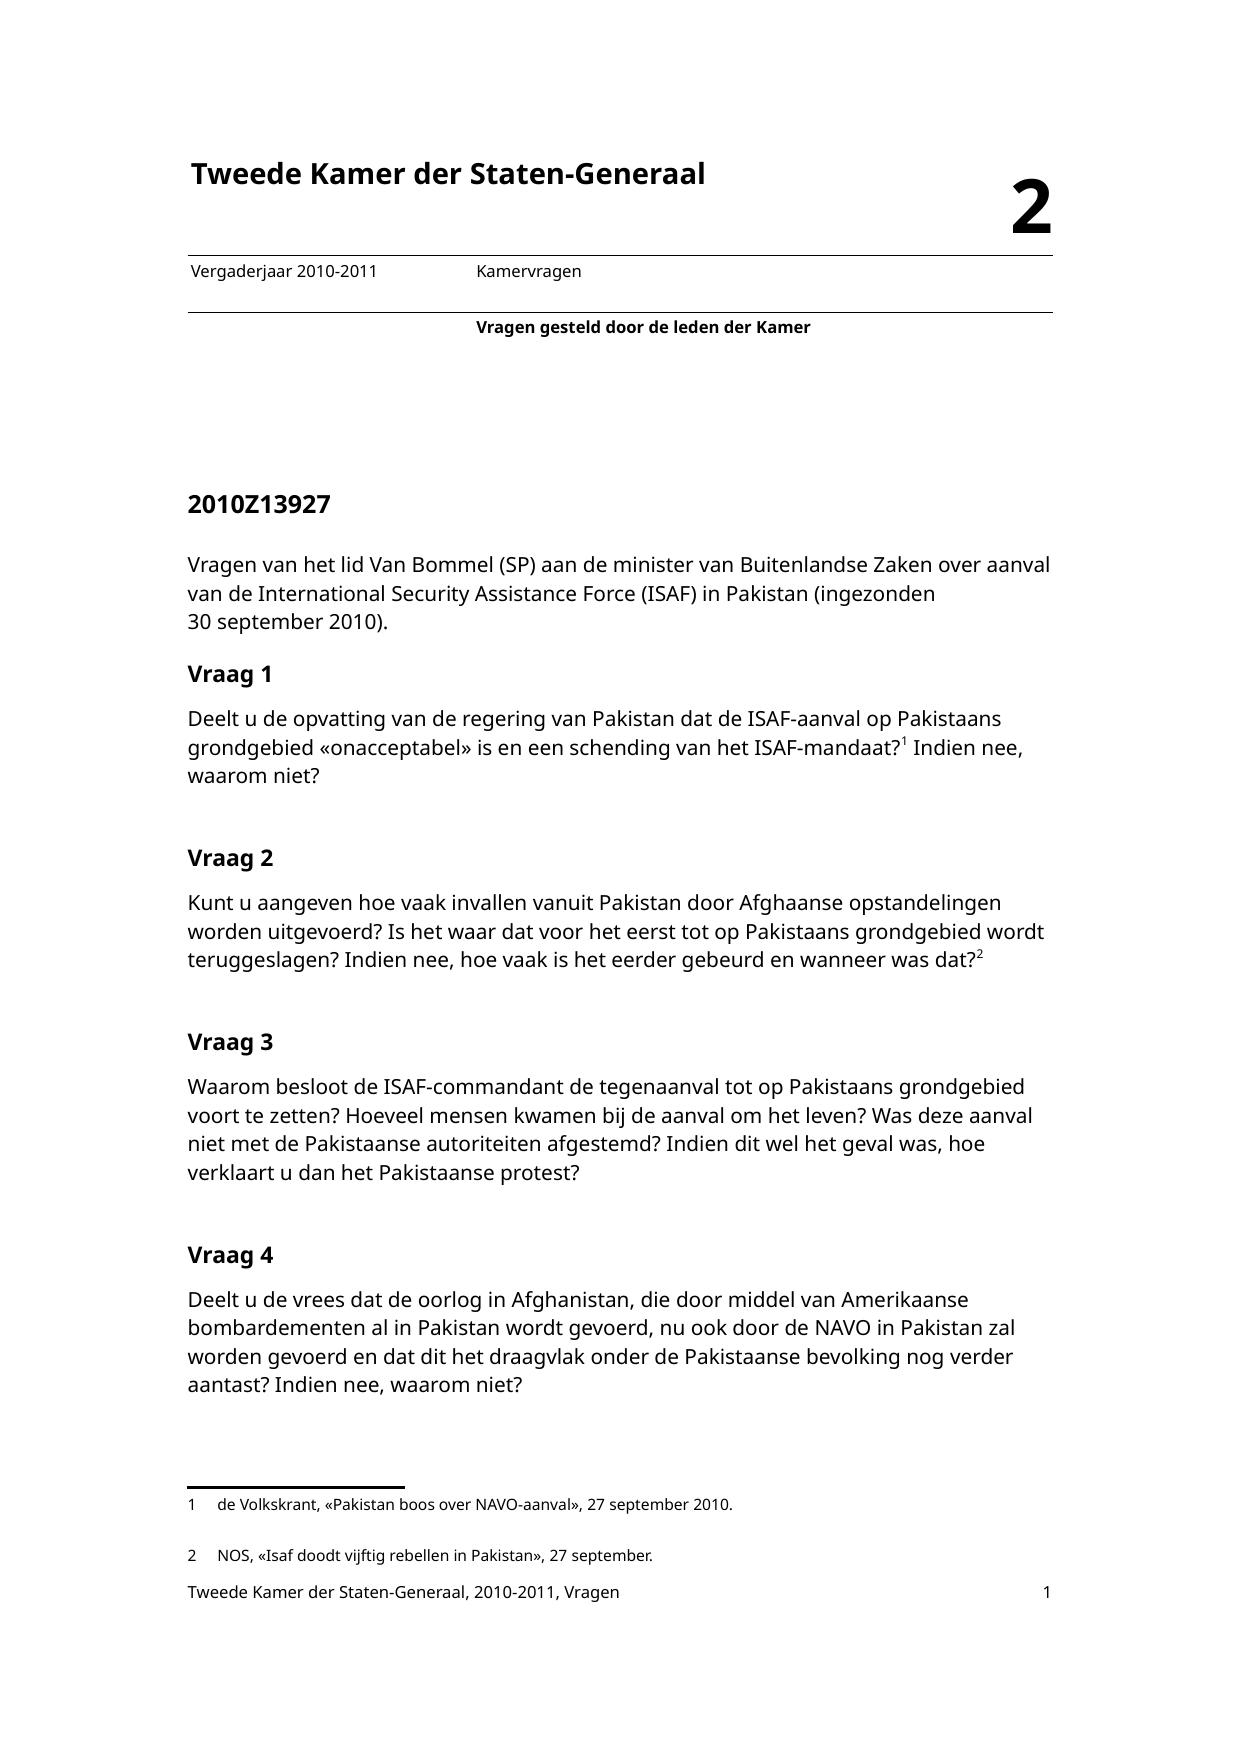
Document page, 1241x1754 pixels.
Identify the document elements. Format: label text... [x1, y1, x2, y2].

table_header 2 [880, 150, 1053, 255]
subtitle Vraag 3 [187, 1026, 1053, 1057]
table_cell Vergaderjaar 2010-2011 [188, 256, 473, 312]
text Kunt u aangeven hoe vaak invallen vanuit Pakistan door Afghaanse opstandelingen worden uitgevoerd? Is het waar dat voor het eerst tot op Pakistaans grondgebied wordt teruggeslagen? Indien nee, hoe vaak is het eerder gebeurd en wanneer was dat? [187, 888, 1053, 974]
text de Volkskrant, «Pakistan boos over NAVO-aanval», 27 september 2010. [187, 1479, 1053, 1508]
text NOS, «Isaf doodt vijftig rebellen in Pakistan», 27 september. [187, 1538, 1053, 1566]
table_cell Vragen gesteld door de leden der Kamer [473, 313, 1053, 339]
subtitle Vraag 2 [187, 842, 1053, 873]
table_cell Kamervragen [473, 256, 1053, 312]
text Deelt u de vrees dat de oorlog in Afghanistan, die door middel van Amerikaanse bombardementen al in Pakistan wordt gevoerd, nu ook door de NAVO in Pakistan zal worden gevoerd en dat dit het draagvlak onder de Pakistaanse bevolking nog verder aantast? Indien nee, waarom niet? [187, 1285, 1053, 1399]
text Waarom besloot de ISAF-commandant de tegenaanval tot op Pakistaans grondgebied voort te zetten? Hoeveel mensen kwamen bij de aanval om het leven? Was deze aanval niet met de Pakistaanse autoriteiten afgestemd? Indien dit wel het geval was, hoe verklaart u dan het Pakistaanse protest? [187, 1072, 1053, 1186]
subtitle Vraag 4 [187, 1239, 1053, 1270]
text Vragen van het lid Van Bommel (SP) aan de minister van Buitenlandse Zaken over aanval van de International Security Assistance Force (ISAF) in Pakistan (ingezonden 30 september 2010). [187, 550, 1053, 636]
subtitle Vraag 1 [187, 658, 1053, 689]
table_header Tweede Kamer der Staten-Generaal [188, 150, 879, 255]
table_cell [188, 313, 473, 339]
text 2010Z13927 [187, 487, 1053, 521]
text Deelt u de opvatting van de regering van Pakistan dat de ISAF-aanval op Pakistaans grondgebied «onacceptabel» is en een schending van het ISAF-mandaat? Indien nee, waarom niet? [187, 704, 1053, 790]
